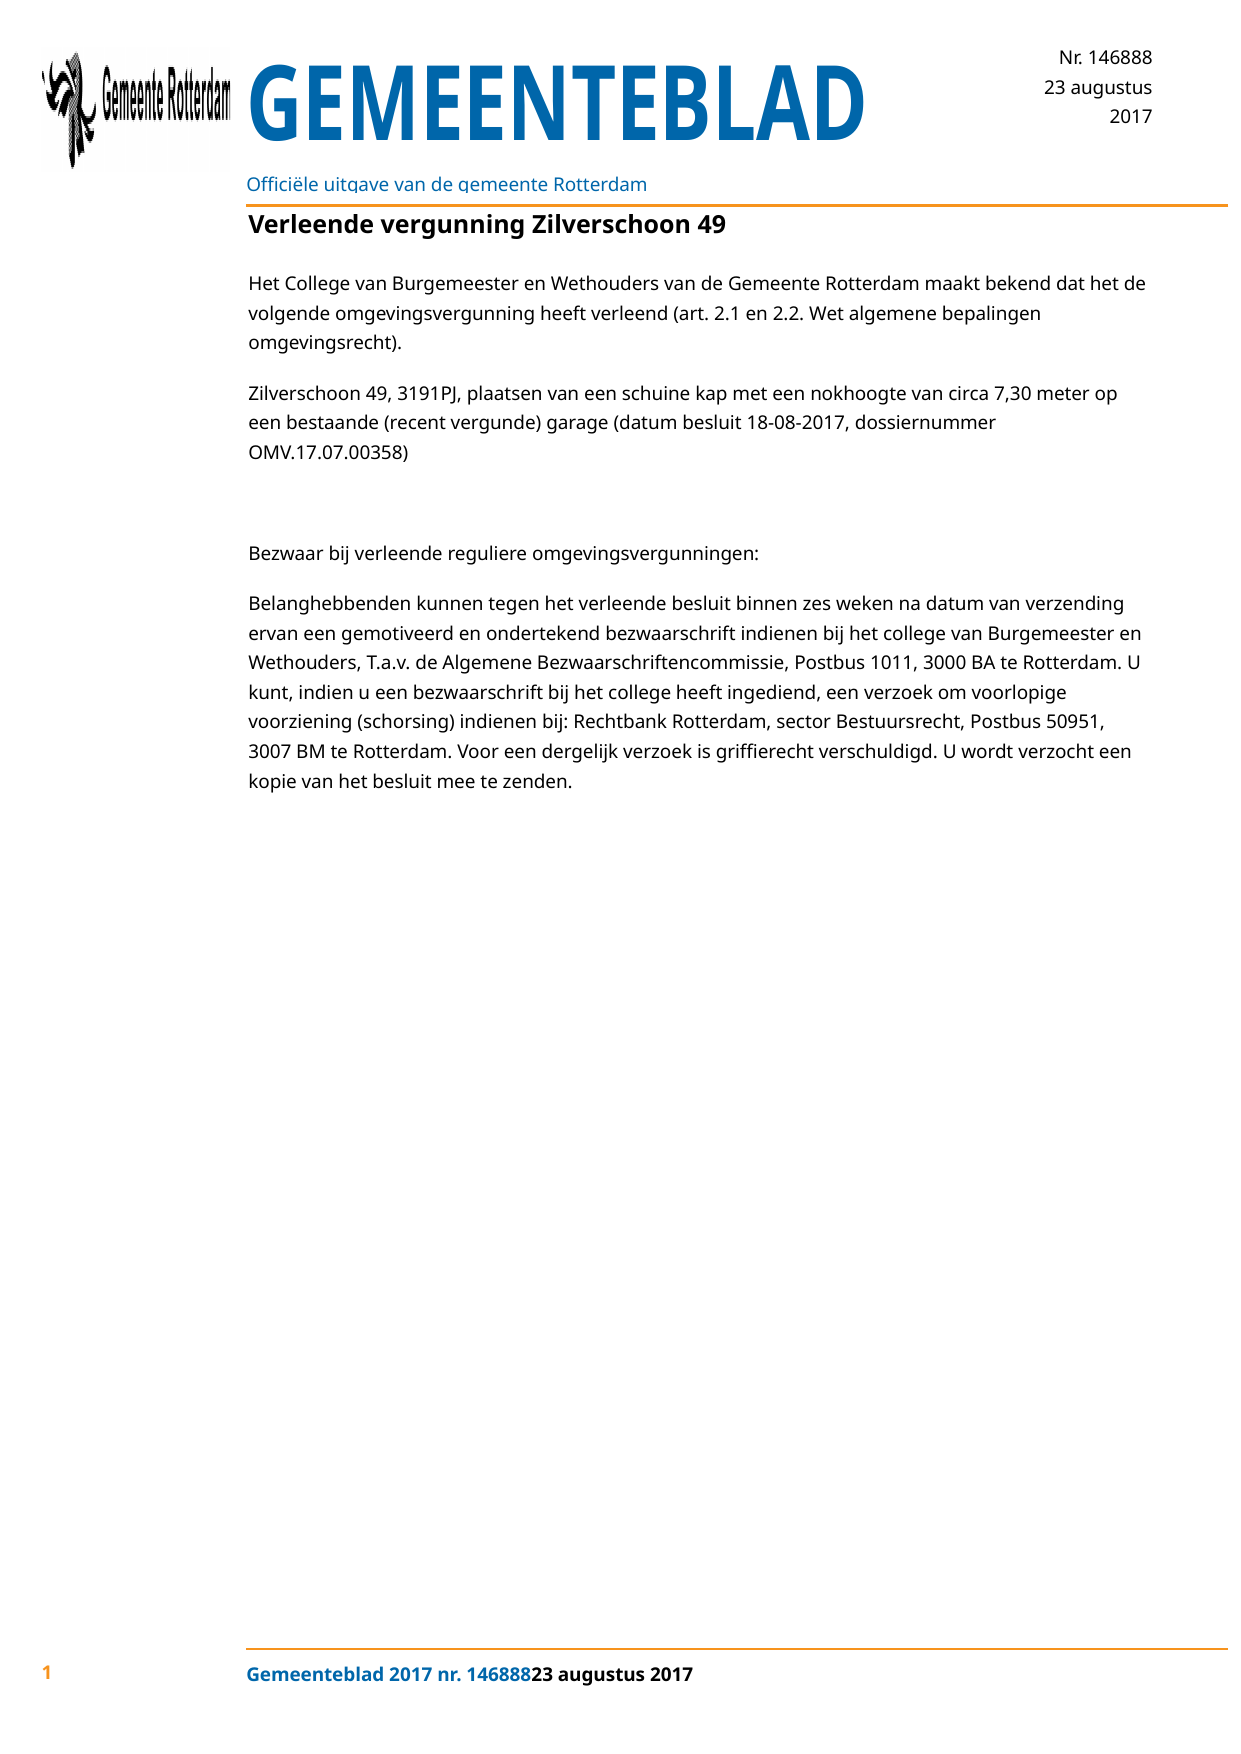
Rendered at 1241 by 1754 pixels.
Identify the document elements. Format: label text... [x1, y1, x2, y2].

text Verleende vergunning Zilverschoon 49 [248, 207, 1152, 241]
text Belanghebbenden kunnen tegen het verleende besluit binnen zes weken na datum van verzending ervan een gemotiveerd en ondertekend bezwaarschrift indienen bij het college van Burgemeester en Wethouders, T.a.v. de Algemene Bezwaarschriftencommissie, Postbus 1011, 3000 BA te Rotterdam. U kunt, indien u een bezwaarschrift bij het college heeft ingediend, een verzoek om voorlopige voorziening (schorsing) indienen bij: Rechtbank Rotterdam, sector Bestuursrecht, Postbus 50951, 3007 BM te Rotterdam. Voor een dergelijk verzoek is griffierecht verschuldigd. U wordt verzocht een kopie van het besluit mee te zenden. [248, 590, 1152, 793]
picture [41, 47, 231, 172]
text Bezwaar bij verleende reguliere omgevingsvergunningen: [248, 540, 1152, 566]
text Het College van Burgemeester en Wethouders van de Gemeente Rotterdam maakt bekend dat het de volgende omgevingsvergunning heeft verleend (art. 2.1 en 2.2. Wet algemene bepalingen omgevingsrecht). [248, 270, 1152, 355]
text Zilverschoon 49, 3191PJ, plaatsen van een schuine kap met een nokhoogte van circa 7,30 meter op een bestaande (recent vergunde) garage (datum besluit 18-08-2017, dossiernummer OMV.17.07.00358) [248, 380, 1152, 465]
